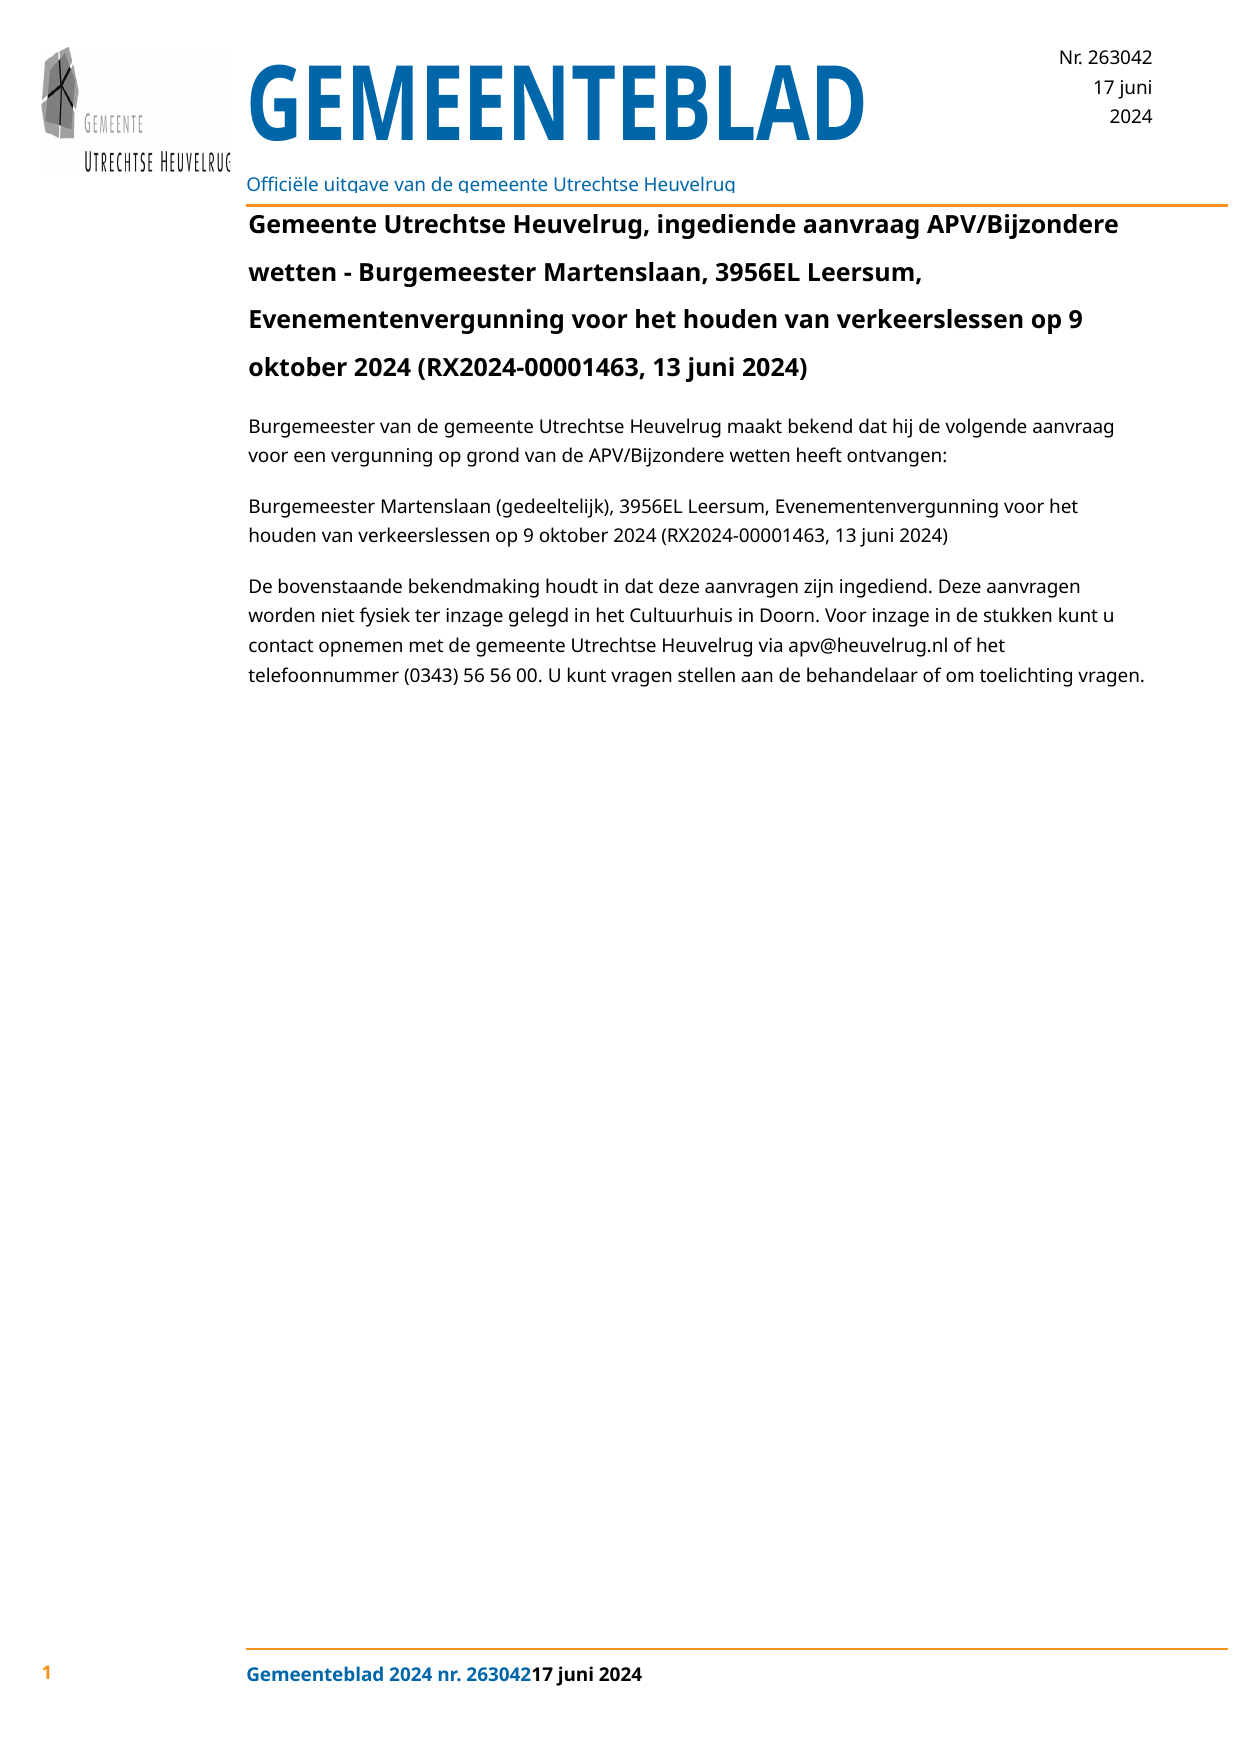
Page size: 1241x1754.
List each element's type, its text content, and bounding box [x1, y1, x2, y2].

text Burgemeester van de gemeente Utrechtse Heuvelrug maakt bekend dat hij de volgende aanvraag voor een vergunning op grond van de APV/Bijzondere wetten heeft ontvangen: [248, 413, 1152, 468]
picture [41, 47, 231, 172]
text Gemeente Utrechtse Heuvelrug, ingediende aanvraag APV/Bijzondere wetten - Burgemeester Martenslaan, 3956EL Leersum, Evenementenvergunning voor het houden van verkeerslessen op 9 oktober 2024 (RX2024-00001463, 13 juni 2024) [248, 207, 1152, 384]
text De bovenstaande bekendmaking houdt in dat deze aanvragen zijn ingediend. Deze aanvragen worden niet fysiek ter inzage gelegd in het Cultuurhuis in Doorn. Voor inzage in de stukken kunt u contact opnemen met de gemeente Utrechtse Heuvelrug via apv@heuvelrug.nl of het telefoonnummer (0343) 56 56 00. U kunt vragen stellen aan de behandelaar of om toelichting vragen. [248, 573, 1152, 688]
text Burgemeester Martenslaan (gedeeltelijk), 3956EL Leersum, Evenementenvergunning voor het houden van verkeerslessen op 9 oktober 2024 (RX2024-00001463, 13 juni 2024) [248, 493, 1152, 548]
